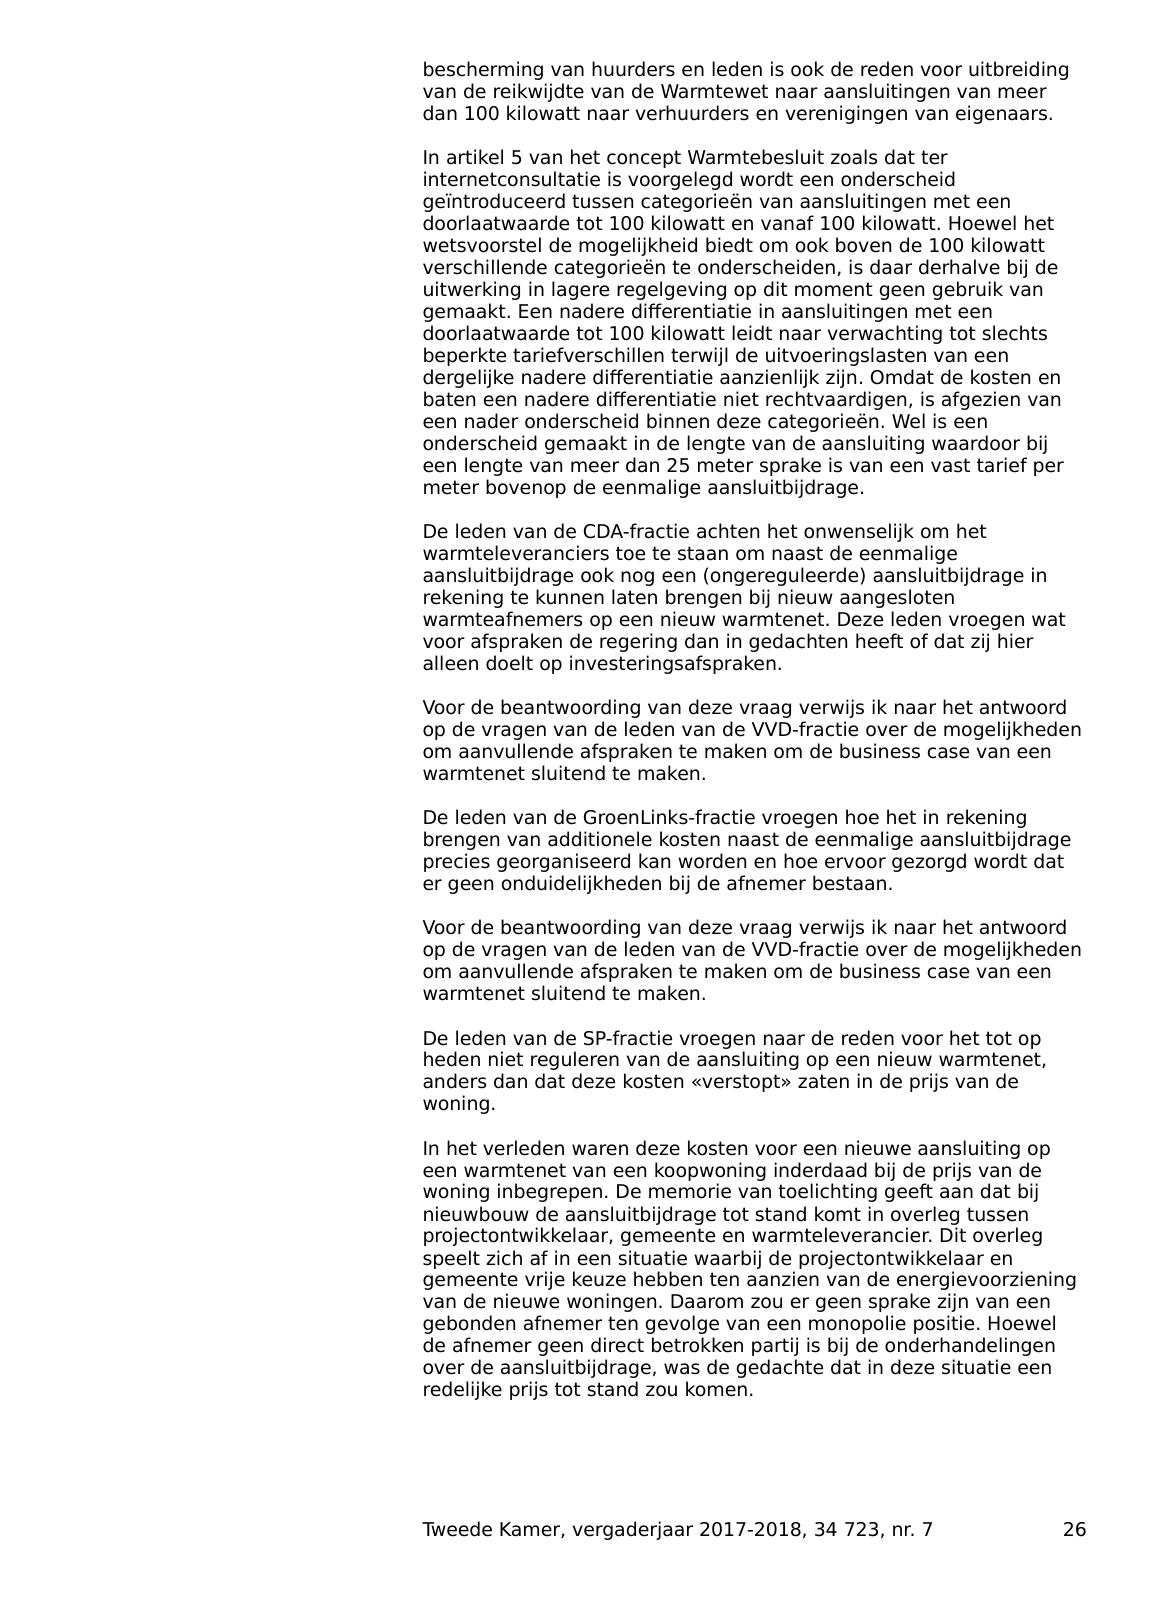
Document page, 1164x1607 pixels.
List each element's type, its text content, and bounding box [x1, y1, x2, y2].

text Voor de beantwoording van deze vraag verwijs ik naar het antwoord op de vragen van de leden van de VVD-fractie over de mogelijkheden om aanvullende afspraken te maken om de business case van een warmtenet sluitend te maken. [422, 697, 1087, 785]
text De leden van de SP-fractie vroegen naar de reden voor het tot op heden niet reguleren van de aansluiting op een nieuw warmtenet, anders dan dat deze kosten «verstopt» zaten in de prijs van de woning. [422, 1027, 1087, 1115]
text De leden van de CDA-fractie achten het onwenselijk om het warmteleveranciers toe te staan om naast de eenmalige aansluitbijdrage ook nog een (ongereguleerde) aansluitbijdrage in rekening te kunnen laten brengen bij nieuw aangesloten warmteafnemers op een nieuw warmtenet. Deze leden vroegen wat voor afspraken de regering dan in gedachten heeft of dat zij hier alleen doelt op investeringsafspraken. [422, 521, 1087, 675]
text De leden van de GroenLinks-fractie vroegen hoe het in rekening brengen van additionele kosten naast de eenmalige aansluitbijdrage precies georganiseerd kan worden en hoe ervoor gezorgd wordt dat er geen onduidelijkheden bij de afnemer bestaan. [422, 807, 1087, 895]
text Voor de beantwoording van deze vraag verwijs ik naar het antwoord op de vragen van de leden van de VVD-fractie over de mogelijkheden om aanvullende afspraken te maken om de business case van een warmtenet sluitend te maken. [422, 917, 1087, 1005]
text bescherming van huurders en leden is ook de reden voor uitbreiding van de reikwijdte van de Warmtewet naar aansluitingen van meer dan 100 kilowatt naar verhuurders en verenigingen van eigenaars. [422, 59, 1087, 125]
text In artikel 5 van het concept Warmtebesluit zoals dat ter internetconsultatie is voorgelegd wordt een onderscheid geïntroduceerd tussen categorieën van aansluitingen met een doorlaatwaarde tot 100 kilowatt en vanaf 100 kilowatt. Hoewel het wetsvoorstel de mogelijkheid biedt om ook boven de 100 kilowatt verschillende categorieën te onderscheiden, is daar derhalve bij de uitwerking in lagere regelgeving op dit moment geen gebruik van gemaakt. Een nadere differentiatie in aansluitingen met een doorlaatwaarde tot 100 kilowatt leidt naar verwachting tot slechts beperkte tariefverschillen terwijl de uitvoeringslasten van een dergelijke nadere differentiatie aanzienlijk zijn. Omdat de kosten en baten een nadere differentiatie niet rechtvaardigen, is afgezien van een nader onderscheid binnen deze categorieën. Wel is een onderscheid gemaakt in de lengte van de aansluiting waardoor bij een lengte van meer dan 25 meter sprake is van een vast tarief per meter bovenop de eenmalige aansluitbijdrage. [422, 147, 1087, 499]
text In het verleden waren deze kosten voor een nieuwe aansluiting op een warmtenet van een koopwoning inderdaad bij de prijs van de woning inbegrepen. De memorie van toelichting geeft aan dat bij nieuwbouw de aansluitbijdrage tot stand komt in overleg tussen projectontwikkelaar, gemeente en warmteleverancier. Dit overleg speelt zich af in een situatie waarbij de projectontwikkelaar en gemeente vrije keuze hebben ten aanzien van de energievoorziening van de nieuwe woningen. Daarom zou er geen sprake zijn van een gebonden afnemer ten gevolge van een monopolie positie. Hoewel de afnemer geen direct betrokken partij is bij de onderhandelingen over de aansluitbijdrage, was de gedachte dat in deze situatie een redelijke prijs tot stand zou komen. [422, 1137, 1087, 1401]
